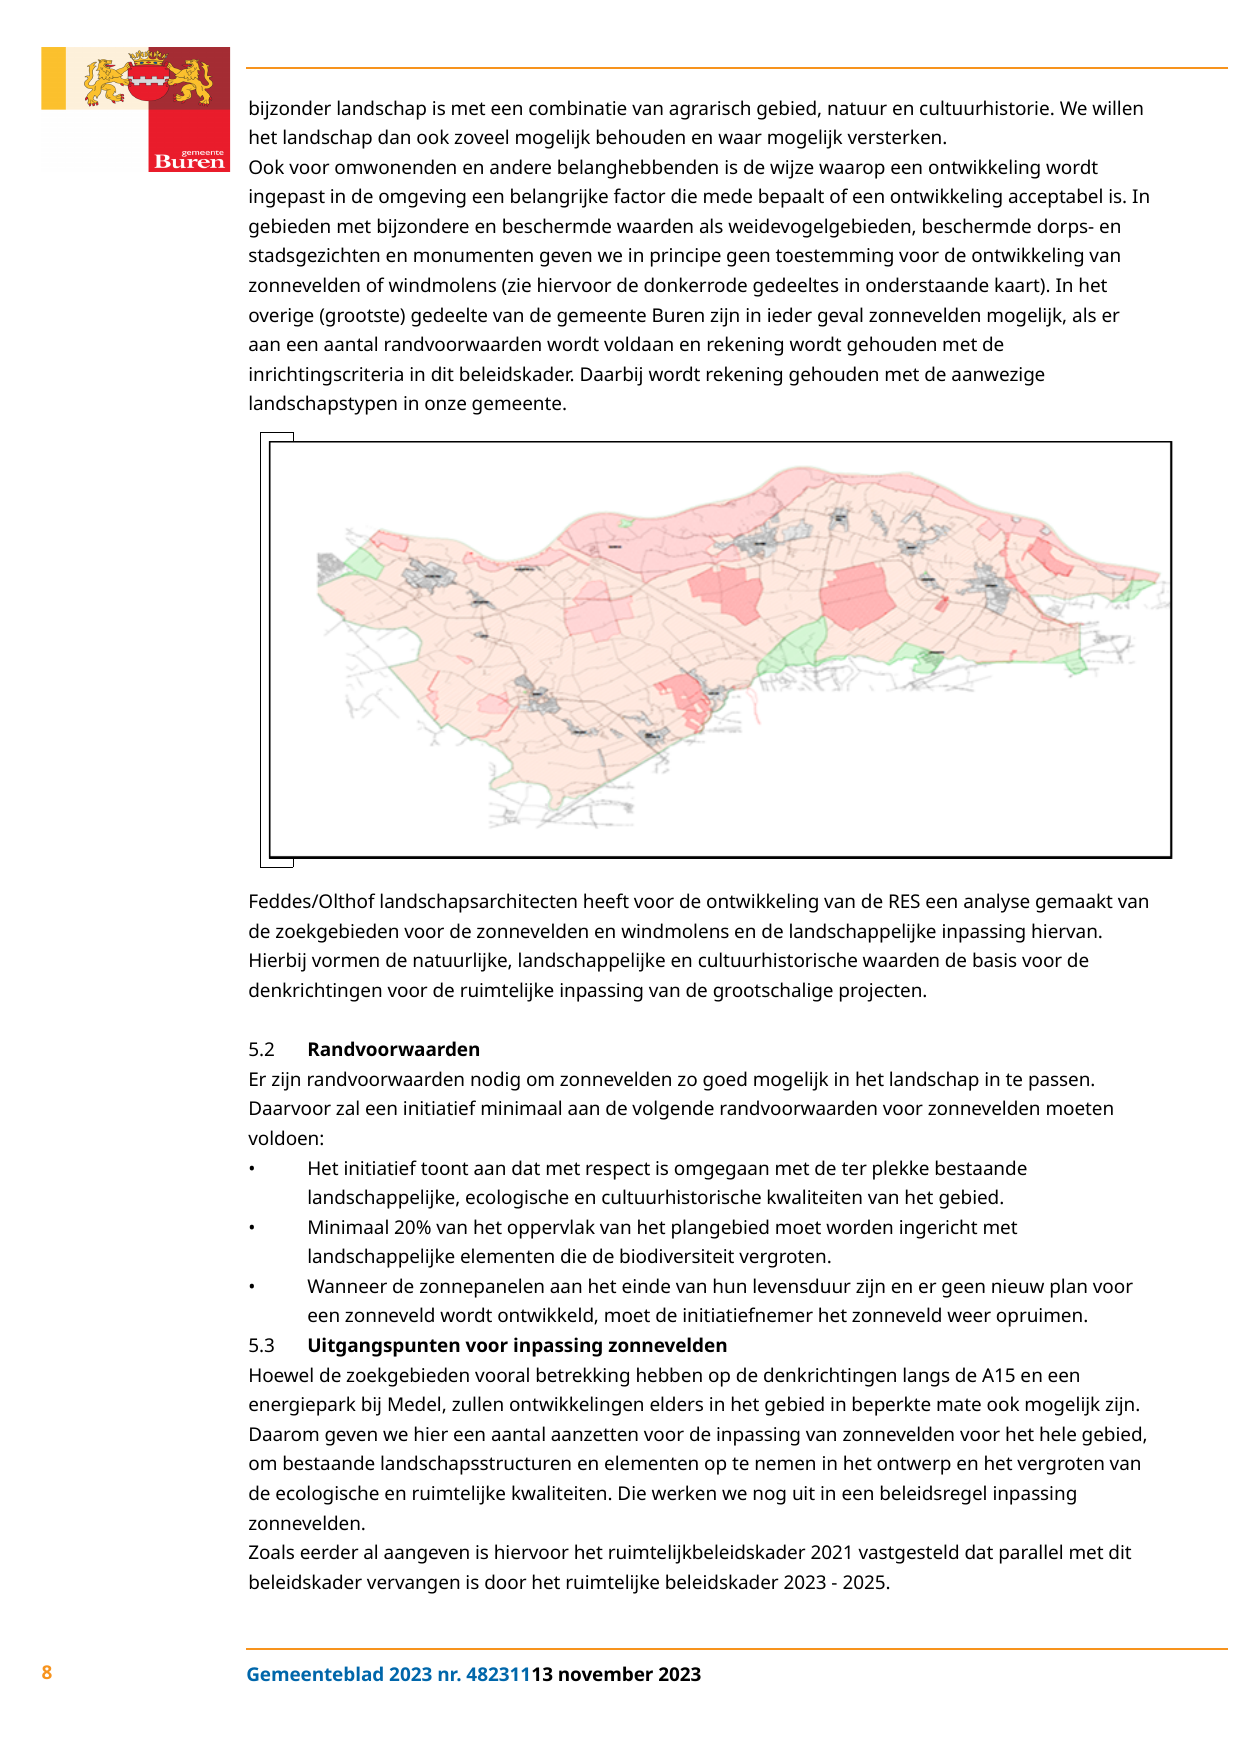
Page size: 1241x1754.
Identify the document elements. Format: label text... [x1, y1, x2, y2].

list Randvoorwaarden [248, 1036, 1152, 1062]
text Zoals eerder al aangeven is hiervoor het ruimtelijkbeleidskader 2021 vastgesteld dat parallel met dit beleidskader vervangen is door het ruimtelijke beleidskader 2023 - 2025. [248, 1539, 1152, 1594]
list Het initiatief toont aan dat met respect is omgegaan met de ter plekke bestaande landschappelijke, ecologische en cultuurhistorische kwaliteiten van het gebied. [248, 1155, 1152, 1210]
text Er zijn randvoorwaarden nodig om zonnevelden zo goed mogelijk in het landschap in te passen. Daarvoor zal een initiatief minimaal aan de volgende randvoorwaarden voor zonnevelden moeten voldoen: [248, 1066, 1152, 1151]
text Ook voor omwonenden en andere belanghebbenden is de wijze waarop een ontwikkeling wordt ingepast in de omgeving een belangrijke factor die mede bepaalt of een ontwikkeling acceptabel is. In gebieden met bijzondere en beschermde waarden als weidevogelgebieden, beschermde dorps- en stadsgezichten en monumenten geven we in principe geen toestemming voor de ontwikkeling van zonnevelden of windmolens (zie hiervoor de donkerrode gedeeltes in onderstaande kaart). In het overige (grootste) gedeelte van de gemeente Buren zijn in ieder geval zonnevelden mogelijk, als er aan een aantal randvoorwaarden wordt voldaan en rekening wordt gehouden met de inrichtingscriteria in dit beleidskader. Daarbij wordt rekening gehouden met de aanwezige landschapstypen in onze gemeente. [248, 154, 1152, 416]
text bijzonder landschap is met een combinatie van agrarisch gebied, natuur en cultuurhistorie. We willen het landschap dan ook zoveel mogelijk behouden en waar mogelijk versterken. [248, 95, 1152, 150]
list Wanneer de zonnepanelen aan het einde van hun levensduur zijn en er geen nieuw plan voor een zonneveld wordt ontwikkeld, moet de initiatiefnemer het zonneveld weer opruimen. [248, 1273, 1152, 1328]
picture [268, 441, 1173, 859]
text Feddes/Olthof landschapsarchitecten heeft voor de ontwikkeling van de RES een analyse gemaakt van de zoekgebieden voor de zonnevelden en windmolens en de landschappelijke inpassing hiervan. Hierbij vormen de natuurlijke, landschappelijke en cultuurhistorische waarden de basis voor de denkrichtingen voor de ruimtelijke inpassing van de grootschalige projecten. [248, 888, 1152, 1003]
text Hoewel de zoekgebieden vooral betrekking hebben op de denkrichtingen langs de A15 en een energiepark bij Medel, zullen ontwikkelingen elders in het gebied in beperkte mate ook mogelijk zijn. Daarom geven we hier een aantal aanzetten voor de inpassing van zonnevelden voor het hele gebied, om bestaande landschapsstructuren en elementen op te nemen in het ontwerp en het vergroten van de ecologische en ruimtelijke kwaliteiten. Die werken we nog uit in een beleidsregel inpassing zonnevelden. [248, 1362, 1152, 1535]
list Minimaal 20% van het oppervlak van het plangebied moet worden ingericht met landschappelijke elementen die de biodiversiteit vergroten. [248, 1214, 1152, 1269]
picture [41, 47, 231, 172]
list Uitgangspunten voor inpassing zonnevelden [248, 1332, 1152, 1358]
